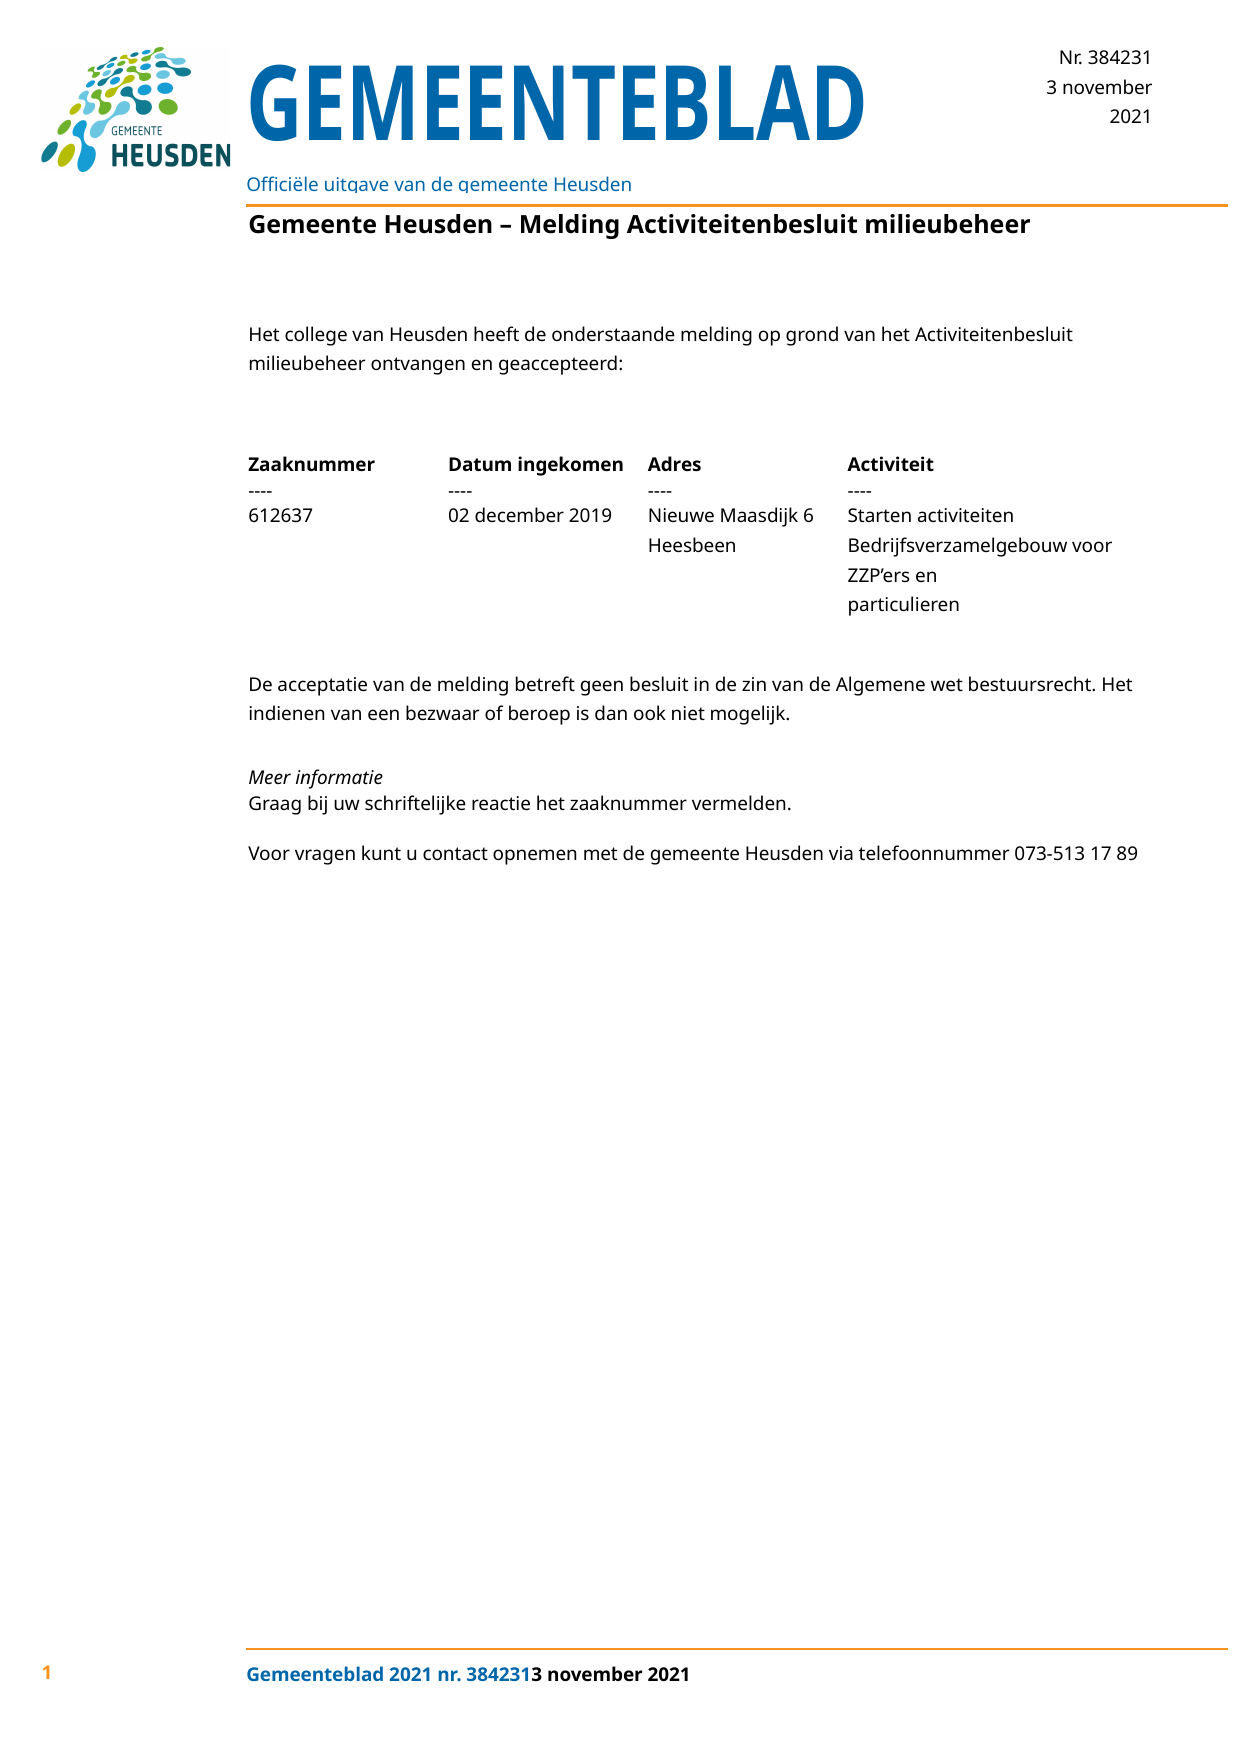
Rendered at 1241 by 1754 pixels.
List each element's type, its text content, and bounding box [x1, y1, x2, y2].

table_header Adres [648, 451, 847, 477]
table_cell ---- [848, 477, 1152, 503]
table_cell Nieuwe Maasdijk 6 Heesbeen [648, 503, 847, 617]
table_cell 02 december 2019 [448, 503, 648, 617]
table_cell ---- [248, 477, 448, 503]
table_header Datum ingekomen [448, 451, 648, 477]
text Gemeente Heusden – Melding Activiteitenbesluit milieubeheer [248, 207, 1152, 241]
text De acceptatie van de melding betreft geen besluit in de zin van de Algemene wet bestuursrecht. Het indienen van een bezwaar of beroep is dan ook niet mogelijk. [248, 671, 1152, 726]
table_cell ---- [448, 477, 648, 503]
table_cell ---- [648, 477, 847, 503]
text Graag bij uw schriftelijke reactie het zaaknummer vermelden. [248, 790, 1152, 816]
picture [41, 47, 231, 172]
text Meer informatie [248, 764, 1152, 790]
text Voor vragen kunt u contact opnemen met de gemeente Heusden via telefoonnummer 073-513 17 89 [248, 841, 1152, 866]
table_header Zaaknummer [248, 451, 448, 477]
table_cell Starten activiteiten Bedrijfsverzamelgebouw voor ZZP’ers en particulieren [848, 503, 1152, 617]
table_cell 612637 [248, 503, 448, 617]
table_header Activiteit [848, 451, 1152, 477]
text Het college van Heusden heeft de onderstaande melding op grond van het Activiteitenbesluit milieubeheer ontvangen en geaccepteerd: [248, 321, 1152, 376]
